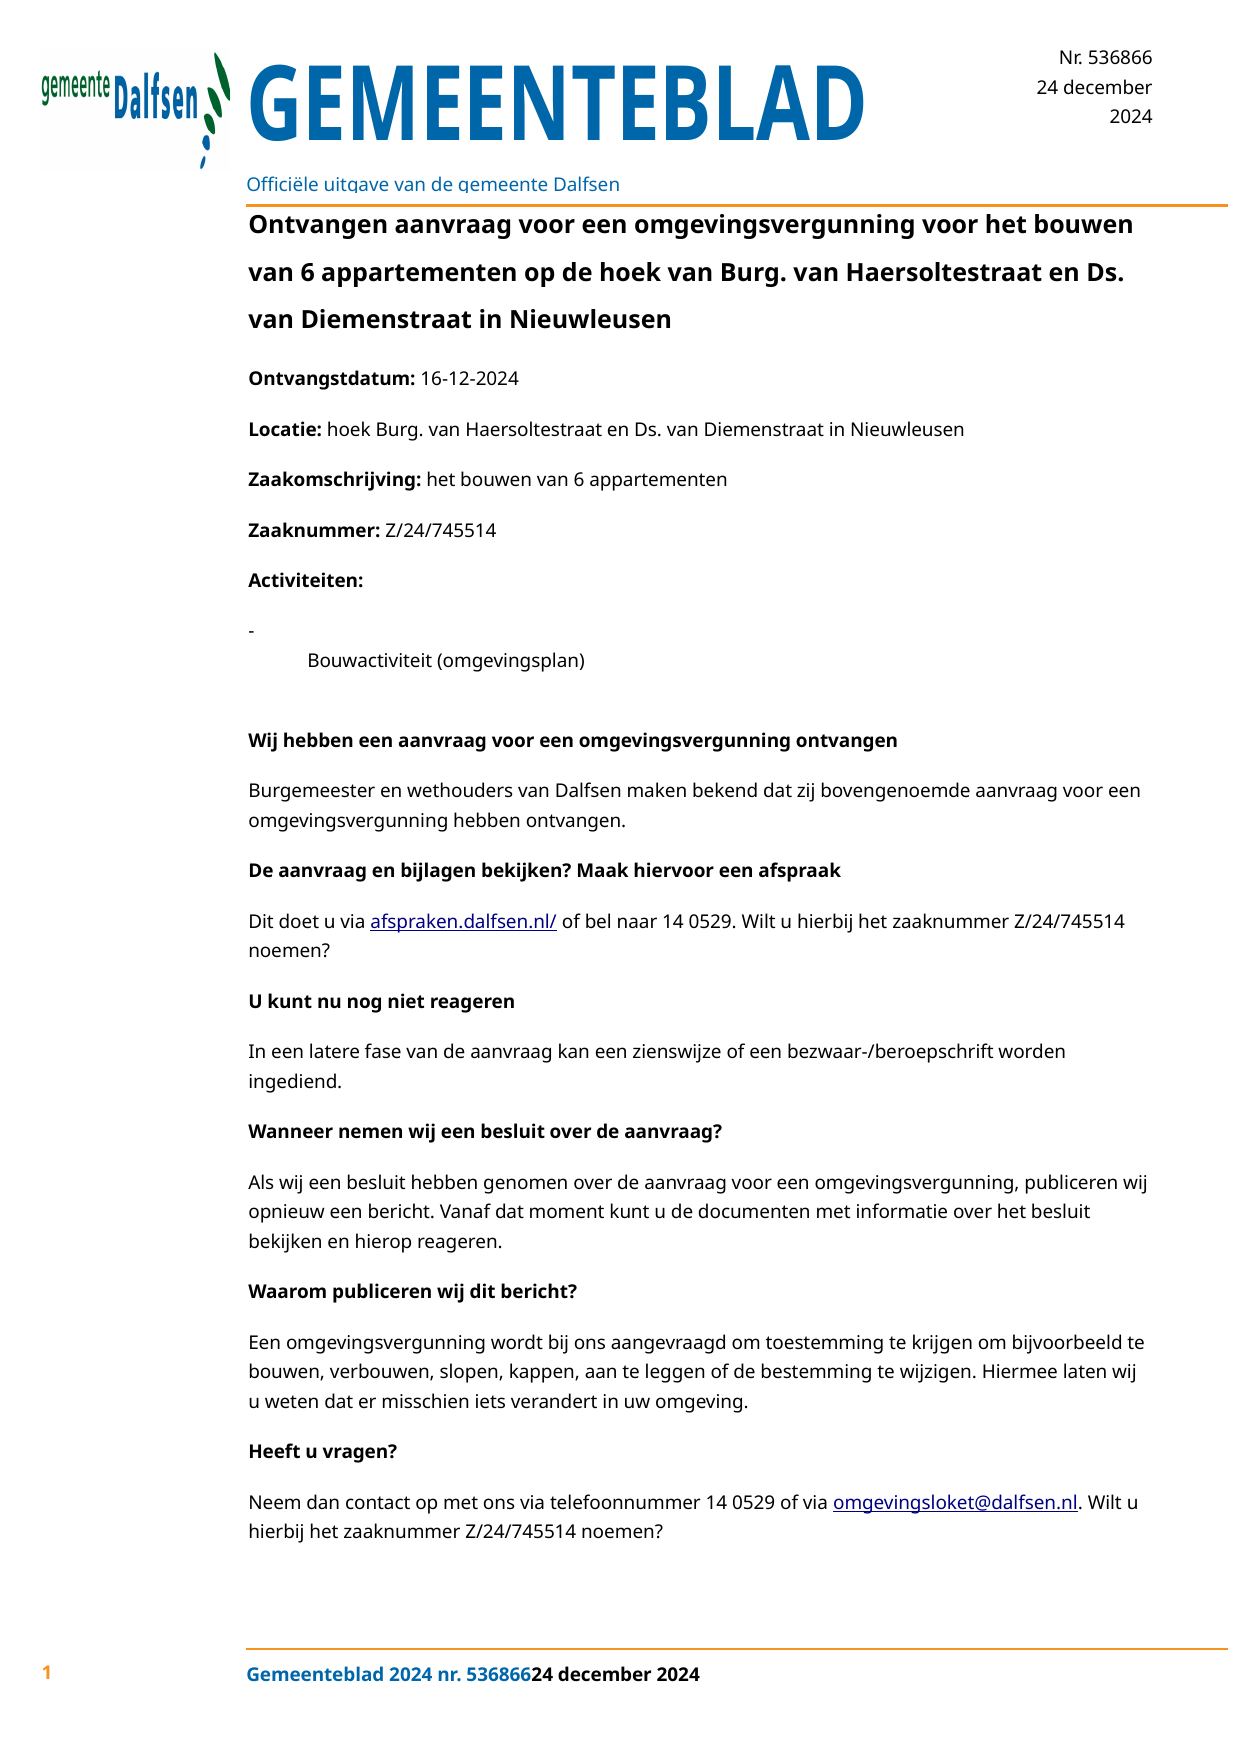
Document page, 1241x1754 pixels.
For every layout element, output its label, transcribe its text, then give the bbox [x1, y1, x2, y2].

text De aanvraag en bijlagen bekijken? Maak hiervoor een afspraak [248, 858, 1152, 883]
text In een latere fase van de aanvraag kan een zienswijze of een bezwaar-/beroepschrift worden ingediend. [248, 1038, 1152, 1094]
text Ontvangen aanvraag voor een omgevingsvergunning voor het bouwen van 6 appartementen op de hoek van Burg. van Haersoltestraat en Ds. van Diemenstraat in Nieuwleusen [248, 207, 1152, 336]
text Dit doet u via afspraken.dalfsen.nl/ of bel naar 14 0529. Wilt u hierbij het zaaknummer Z/24/745514 noemen? [248, 908, 1152, 963]
text Heeft u vragen? [248, 1438, 1152, 1464]
text Waarom publiceren wij dit bericht? [248, 1278, 1152, 1304]
text Burgemeester en wethouders van Dalfsen maken bekend dat zij bovengenoemde aanvraag voor een omgevingsvergunning hebben ontvangen. [248, 778, 1152, 833]
text Als wij een besluit hebben genomen over de aanvraag voor een omgevingsvergunning, publiceren wij opnieuw een bericht. Vanaf dat moment kunt u de documenten met informatie over het besluit bekijken en hierop reageren. [248, 1169, 1152, 1254]
text Activiteiten: [248, 567, 1152, 593]
list Bouwactiviteit (omgevingsplan) [248, 647, 1152, 673]
text Wij hebben een aanvraag voor een omgevingsvergunning ontvangen [248, 727, 1152, 753]
text Locatie: hoek Burg. van Haersoltestraat en Ds. van Diemenstraat in Nieuwleusen [248, 416, 1152, 442]
picture [41, 47, 231, 172]
text Zaakomschrijving: het bouwen van 6 appartementen [248, 466, 1152, 492]
text U kunt nu nog niet reageren [248, 988, 1152, 1014]
text Wanneer nemen wij een besluit over de aanvraag? [248, 1118, 1152, 1144]
text Zaaknummer: Z/24/745514 [248, 517, 1152, 542]
text Neem dan contact op met ons via telefoonnummer 14 0529 of via omgevingsloket@dalfsen.nl. Wilt u hierbij het zaaknummer Z/24/745514 noemen? [248, 1489, 1152, 1544]
text Een omgevingsvergunning wordt bij ons aangevraagd om toestemming te krijgen om bijvoorbeeld te bouwen, verbouwen, slopen, kappen, aan te leggen of de bestemming te wijzigen. Hiermee laten wij u weten dat er misschien iets verandert in uw omgeving. [248, 1329, 1152, 1414]
text Ontvangstdatum: 16-12-2024 [248, 366, 1152, 391]
